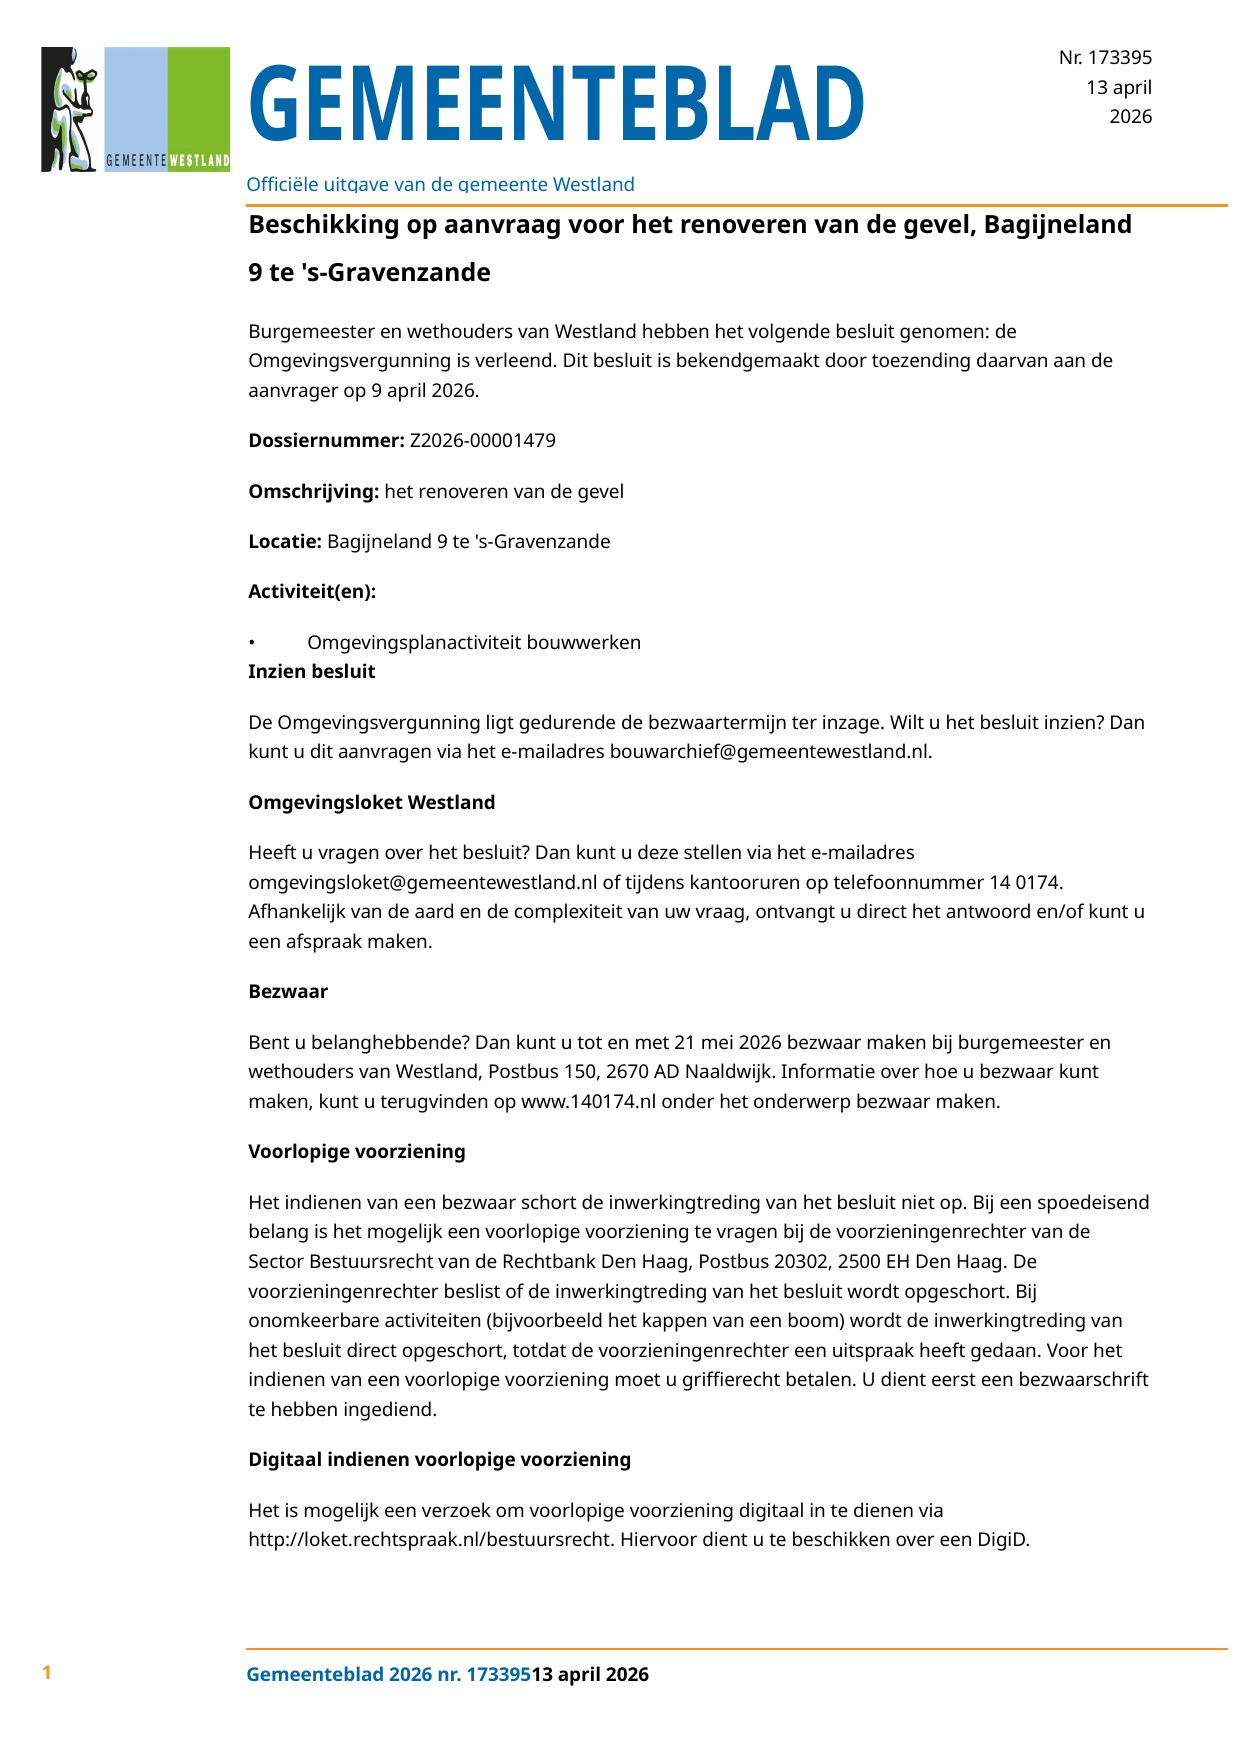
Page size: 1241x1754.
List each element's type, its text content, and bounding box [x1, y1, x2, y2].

picture [41, 47, 231, 172]
text Inzien besluit [248, 659, 1152, 684]
text De Omgevingsvergunning ligt gedurende de bezwaartermijn ter inzage. Wilt u het besluit inzien? Dan kunt u dit aanvragen via het e-mailadres bouwarchief@gemeentewestland.nl. [248, 709, 1152, 764]
text Activiteit(en): [248, 579, 1152, 604]
text Bent u belanghebbende? Dan kunt u tot en met 21 mei 2026 bezwaar maken bij burgemeester en wethouders van Westland, Postbus 150, 2670 AD Naaldwijk. Informatie over hoe u bezwaar kunt maken, kunt u terugvinden op www.140174.nl onder het onderwerp bezwaar maken. [248, 1029, 1152, 1114]
text Omschrijving: het renoveren van de gevel [248, 478, 1152, 504]
text Heeft u vragen over het besluit? Dan kunt u deze stellen via het e-mailadres omgevingsloket@gemeentewestland.nl of tijdens kantooruren op telefoonnummer 14 0174. Afhankelijk van de aard en de complexiteit van uw vraag, ontvangt u direct het antwoord en/of kunt u een afspraak maken. [248, 839, 1152, 954]
text Locatie: Bagijneland 9 te 's-Gravenzande [248, 528, 1152, 554]
text Bezwaar [248, 979, 1152, 1004]
text Burgemeester en wethouders van Westland hebben het volgende besluit genomen: de Omgevingsvergunning is verleend. Dit besluit is bekendgemaakt door toezending daarvan aan de aanvrager op 9 april 2026. [248, 318, 1152, 403]
text Digitaal indienen voorlopige voorziening [248, 1447, 1152, 1472]
text Dossiernummer: Z2026-00001479 [248, 427, 1152, 453]
list Omgevingsplanactiviteit bouwwerken [248, 629, 1152, 655]
text Beschikking op aanvraag voor het renoveren van de gevel, Bagijneland 9 te 's-Gravenzande [248, 207, 1152, 288]
text Voorlopige voorziening [248, 1139, 1152, 1164]
text Het is mogelijk een verzoek om voorlopige voorziening digitaal in te dienen via http://loket.rechtspraak.nl/bestuursrecht. Hiervoor dient u te beschikken over een DigiD. [248, 1497, 1152, 1552]
text Het indienen van een bezwaar schort de inwerkingtreding van het besluit niet op. Bij een spoedeisend belang is het mogelijk een voorlopige voorziening te vragen bij de voorzieningenrechter van de Sector Bestuursrecht van de Rechtbank Den Haag, Postbus 20302, 2500 EH Den Haag. De voorzieningenrechter beslist of de inwerkingtreding van het besluit wordt opgeschort. Bij onomkeerbare activiteiten (bijvoorbeeld het kappen van een boom) wordt de inwerkingtreding van het besluit direct opgeschort, totdat de voorzieningenrechter een uitspraak heeft gedaan. Voor het indienen van een voorlopige voorziening moet u griffierecht betalen. U dient eerst een bezwaarschrift te hebben ingediend. [248, 1189, 1152, 1422]
text Omgevingsloket Westland [248, 789, 1152, 815]
